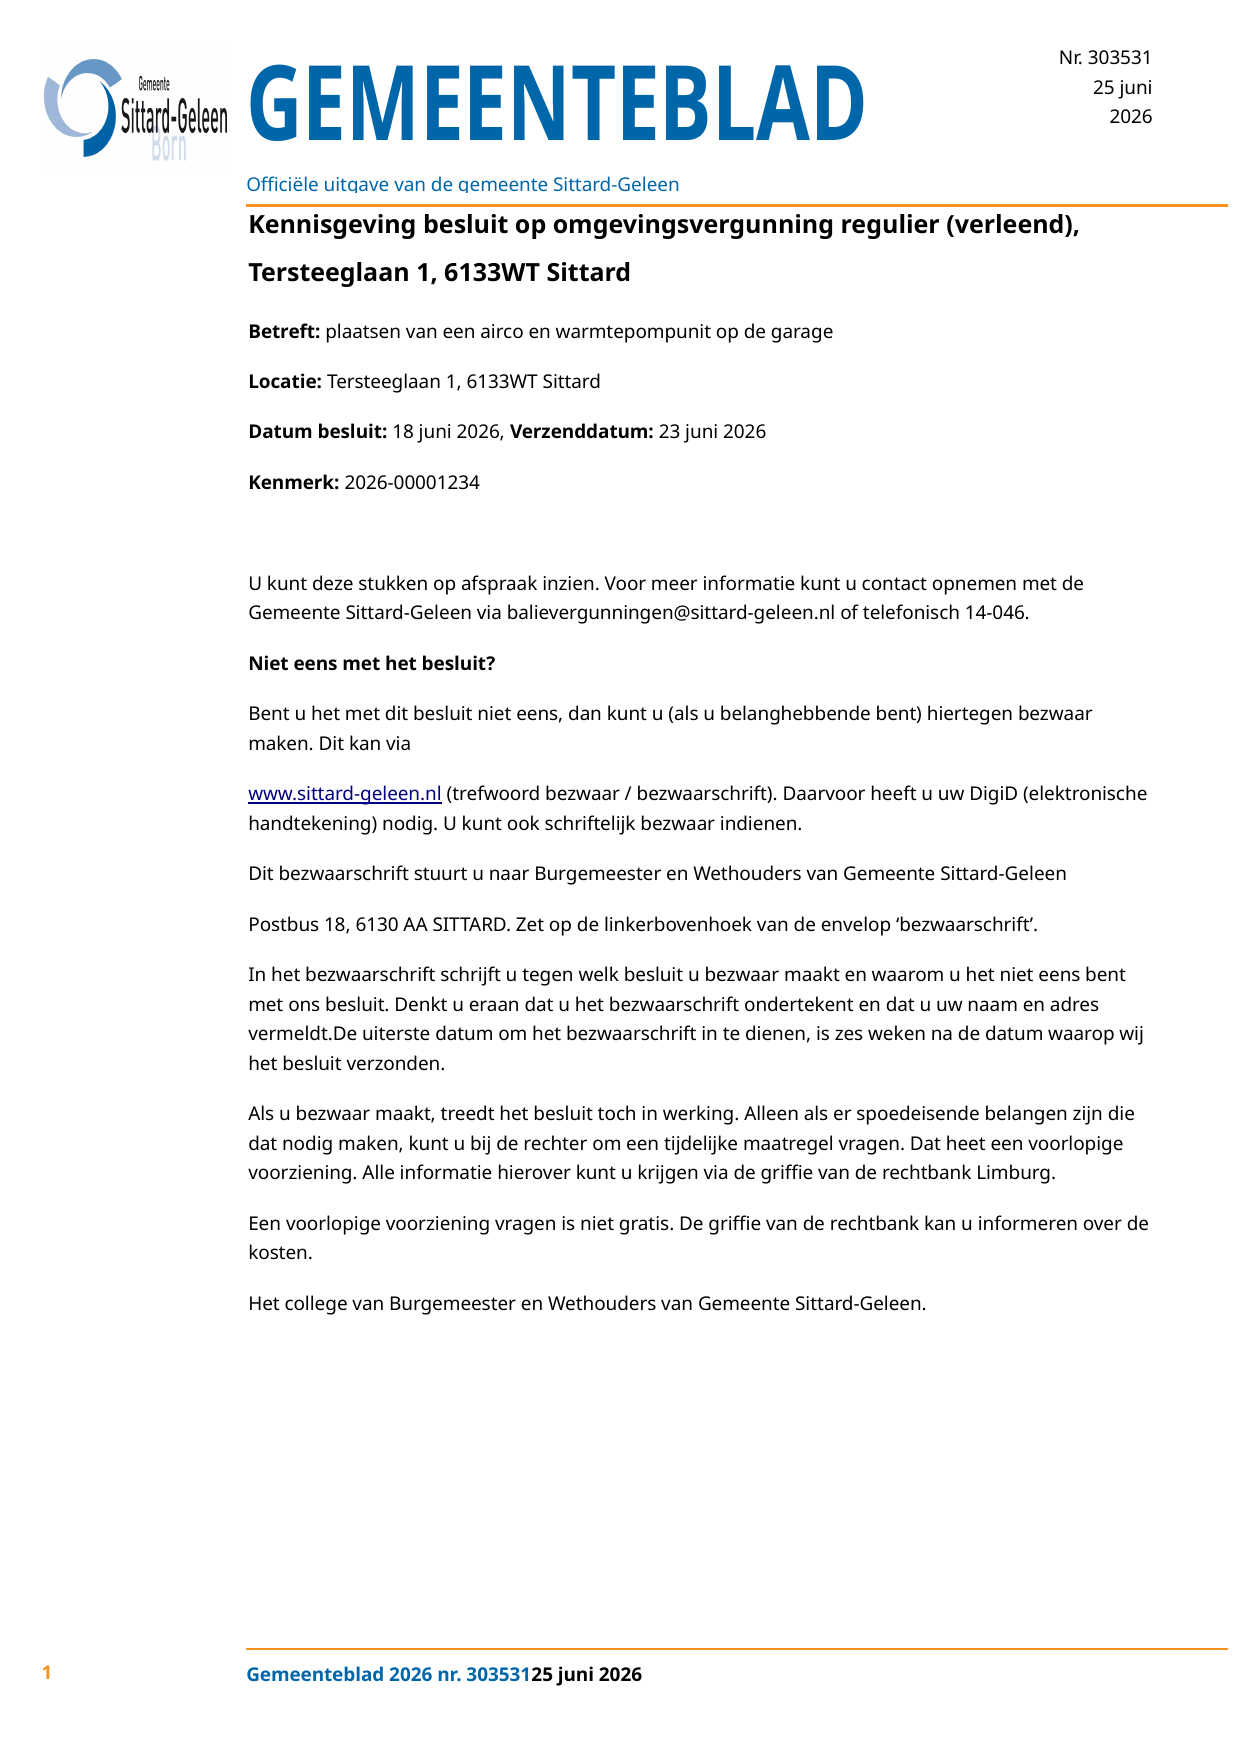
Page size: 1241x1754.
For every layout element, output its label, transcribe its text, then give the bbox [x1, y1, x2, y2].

text Kenmerk: 2026-00001234 [248, 469, 1152, 495]
text Als u bezwaar maakt, treedt het besluit toch in werking. Alleen als er spoedeisende belangen zijn die dat nodig maken, kunt u bij de rechter om een tijdelijke maatregel vragen. Dat heet een voorlopige voorziening. Alle informatie hierover kunt u krijgen via de griffie van de rechtbank Limburg. [248, 1100, 1152, 1185]
text www.sittard-geleen.nl (trefwoord bezwaar / bezwaarschrift). Daarvoor heeft u uw DigiD (elektronische handtekening) nodig. U kunt ook schriftelijk bezwaar indienen. [248, 780, 1152, 836]
text Locatie: Tersteeglaan 1, 6133WT Sittard [248, 368, 1152, 394]
text Het college van Burgemeester en Wethouders van Gemeente Sittard-Geleen. [248, 1290, 1152, 1316]
text Betreft: plaatsen van een airco en warmtepompunit op de garage [248, 318, 1152, 344]
text Niet eens met het besluit? [248, 650, 1152, 676]
text Bent u het met dit besluit niet eens, dan kunt u (als u belanghebbende bent) hiertegen bezwaar maken. Dit kan via [248, 700, 1152, 756]
text In het bezwaarschrift schrijft u tegen welk besluit u bezwaar maakt en waarom u het niet eens bent met ons besluit. Denkt u eraan dat u het bezwaarschrift ondertekent en dat u uw naam en adres vermeldt.De uiterste datum om het bezwaarschrift in te dienen, is zes weken na de datum waarop wij het besluit verzonden. [248, 961, 1152, 1076]
text Datum besluit: 18 juni 2026, Verzenddatum: 23 juni 2026 [248, 419, 1152, 444]
text Postbus 18, 6130 AA SITTARD. Zet op de linkerbovenhoek van de envelop ‘bezwaarschrift’. [248, 911, 1152, 937]
text U kunt deze stukken op afspraak inzien. Voor meer informatie kunt u contact opnemen met de Gemeente Sittard-Geleen via balievergunningen@sittard-geleen.nl of telefonisch 14-046. [248, 570, 1152, 625]
picture [41, 47, 231, 172]
text Een voorlopige voorziening vragen is niet gratis. De griffie van de rechtbank kan u informeren over de kosten. [248, 1210, 1152, 1265]
text Kennisgeving besluit op omgevingsvergunning regulier (verleend), Tersteeglaan 1, 6133WT Sittard [248, 207, 1152, 288]
text Dit bezwaarschrift stuurt u naar Burgemeester en Wethouders van Gemeente Sittard-Geleen [248, 860, 1152, 886]
